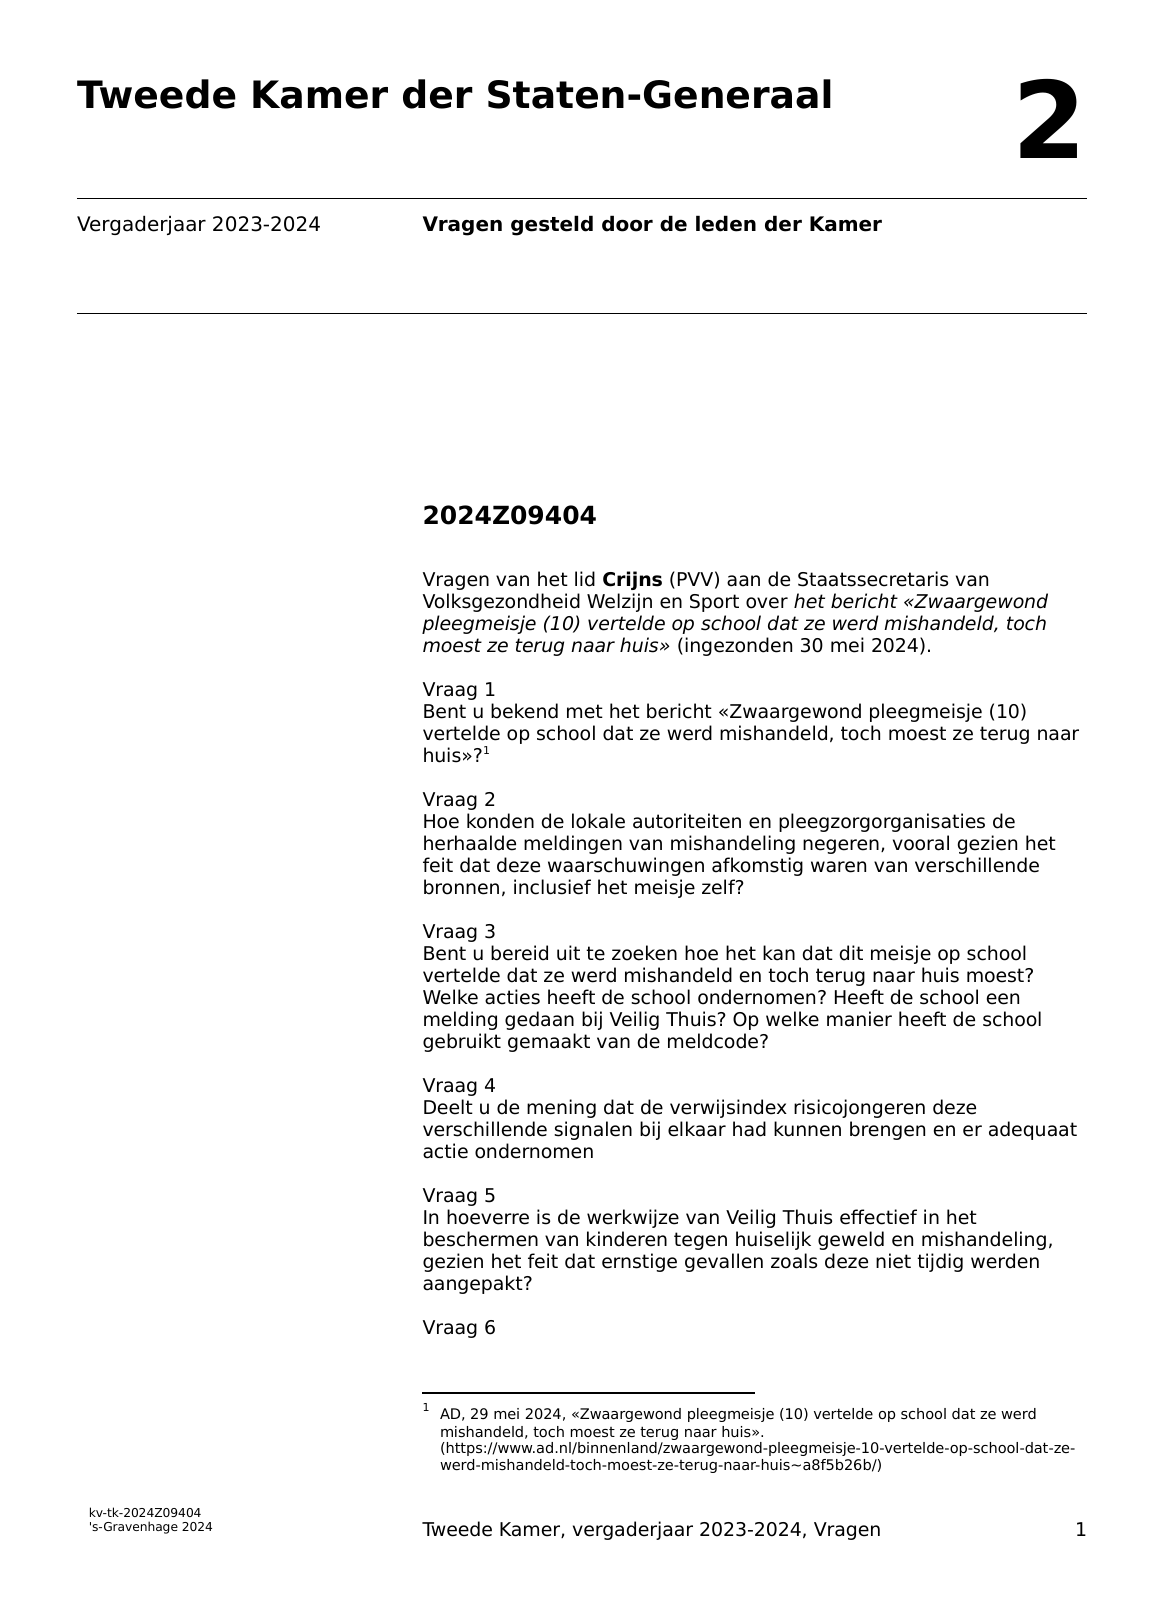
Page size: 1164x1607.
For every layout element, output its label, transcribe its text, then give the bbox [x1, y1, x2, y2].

table_header 2 [886, 59, 1087, 198]
text Vraag 3 [422, 921, 1087, 943]
text Bent u bereid uit te zoeken hoe het kan dat dit meisje op school vertelde dat ze werd mishandeld en toch terug naar huis moest? Welke acties heeft de school ondernomen? Heeft de school een melding gedaan bij Veilig Thuis? Op welke manier heeft de school gebruikt gemaakt van de meldcode? [422, 943, 1087, 1053]
text Bent u bekend met het bericht «Zwaargewond pleegmeisje (10) vertelde op school dat ze werd mishandeld, toch moest ze terug naar huis»? [422, 701, 1087, 767]
text 2024Z09404 [422, 501, 1087, 531]
text Hoe konden de lokale autoriteiten en pleegzorgorganisaties de herhaalde meldingen van mishandeling negeren, vooral gezien het feit dat deze waarschuwingen afkomstig waren van verschillende bronnen, inclusief het meisje zelf? [422, 811, 1087, 899]
text Deelt u de mening dat de verwijsindex risicojongeren deze verschillende signalen bij elkaar had kunnen brengen en er adequaat actie ondernomen [422, 1097, 1087, 1163]
table_header Tweede Kamer der Staten-Generaal [77, 59, 886, 198]
text Vraag 6 [422, 1317, 1087, 1339]
text kv-tk-2024Z09404 [88, 1506, 323, 1520]
text Vraag 2 [422, 789, 1087, 811]
text 's-Gravenhage 2024 [88, 1520, 323, 1534]
text Vraag 1 [422, 679, 1087, 701]
text Vraag 5 [422, 1185, 1087, 1207]
text Vraag 4 [422, 1075, 1087, 1097]
table_cell Vergaderjaar 2023-2024 [77, 199, 422, 313]
text Vragen van het lid Crijns (PVV) aan de Staatssecretaris van Volksgezondheid Welzijn en Sport over het bericht «Zwaargewond pleegmeisje (10) vertelde op school dat ze werd mishandeld, toch moest ze terug naar huis» (ingezonden 30 mei 2024). [422, 569, 1087, 657]
text AD, 29 mei 2024, «Zwaargewond pleegmeisje (10) vertelde op school dat ze werd mishandeld, toch moest ze terug naar huis». (https://www.ad.nl/binnenland/zwaargewond-pleegmeisje-10-vertelde-op-school-dat-ze-werd-mishandeld-toch-moest-ze-terug-naar-huis~a8f5b26b/) [422, 1402, 1087, 1474]
text In hoeverre is de werkwijze van Veilig Thuis effectief in het beschermen van kinderen tegen huiselijk geweld en mishandeling, gezien het feit dat ernstige gevallen zoals deze niet tijdig werden aangepakt? [422, 1207, 1087, 1295]
table_cell Vragen gesteld door de leden der Kamer [422, 199, 1087, 313]
